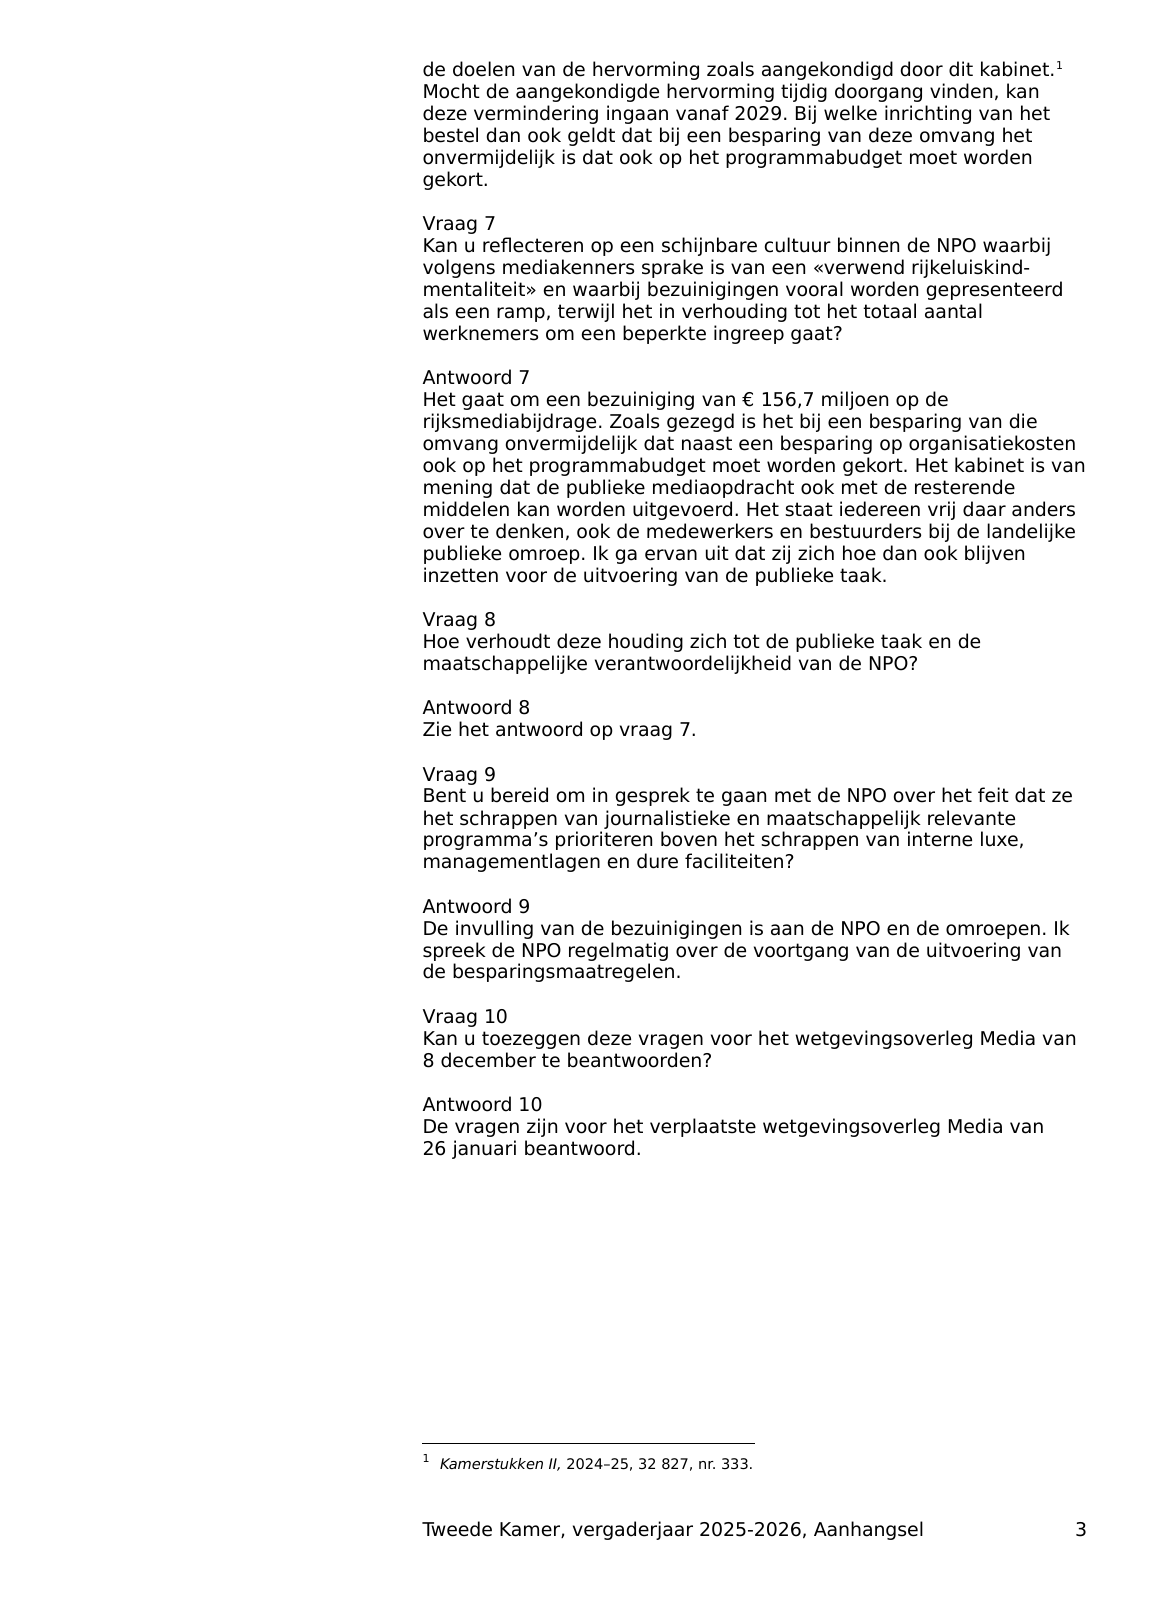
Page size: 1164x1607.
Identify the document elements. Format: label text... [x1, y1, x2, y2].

text Kamerstukken II, 2024–25, 32 827, nr. 333. [422, 1452, 1087, 1474]
text Antwoord 10 [422, 1094, 1087, 1116]
text de doelen van de hervorming zoals aangekondigd door dit kabinet. Mocht de aangekondigde hervorming tijdig doorgang vinden, kan deze vermindering ingaan vanaf 2029. Bij welke inrichting van het bestel dan ook geldt dat bij een besparing van deze omvang het onvermijdelijk is dat ook op het programmabudget moet worden gekort. [422, 59, 1087, 191]
text Vraag 8 [422, 609, 1087, 631]
text Kan u toezeggen deze vragen voor het wetgevingsoverleg Media van 8 december te beantwoorden? [422, 1028, 1087, 1072]
text Hoe verhoudt deze houding zich tot de publieke taak en de maatschappelijke verantwoordelijkheid van de NPO? [422, 631, 1087, 675]
text Zie het antwoord op vraag 7. [422, 719, 1087, 741]
text De invulling van de bezuinigingen is aan de NPO en de omroepen. Ik spreek de NPO regelmatig over de voortgang van de uitvoering van de besparingsmaatregelen. [422, 917, 1087, 983]
text Vraag 10 [422, 1006, 1087, 1028]
text Vraag 9 [422, 763, 1087, 785]
text Antwoord 7 [422, 367, 1087, 389]
text Antwoord 8 [422, 697, 1087, 719]
text De vragen zijn voor het verplaatste wetgevingsoverleg Media van 26 januari beantwoord. [422, 1116, 1087, 1160]
text Bent u bereid om in gesprek te gaan met de NPO over het feit dat ze het schrappen van journalistieke en maatschappelijk relevante programma’s prioriteren boven het schrappen van interne luxe, managementlagen en dure faciliteiten? [422, 785, 1087, 873]
text Het gaat om een bezuiniging van € 156,7 miljoen op de rijksmediabijdrage. Zoals gezegd is het bij een besparing van die omvang onvermijdelijk dat naast een besparing op organisatiekosten ook op het programmabudget moet worden gekort. Het kabinet is van mening dat de publieke mediaopdracht ook met de resterende middelen kan worden uitgevoerd. Het staat iedereen vrij daar anders over te denken, ook de medewerkers en bestuurders bij de landelijke publieke omroep. Ik ga ervan uit dat zij zich hoe dan ook blijven inzetten voor de uitvoering van de publieke taak. [422, 389, 1087, 587]
text Kan u reflecteren op een schijnbare cultuur binnen de NPO waarbij volgens mediakenners sprake is van een «verwend rijkeluiskind-mentaliteit» en waarbij bezuinigingen vooral worden gepresenteerd als een ramp, terwijl het in verhouding tot het totaal aantal werknemers om een beperkte ingreep gaat? [422, 235, 1087, 345]
text Vraag 7 [422, 213, 1087, 235]
text Antwoord 9 [422, 896, 1087, 917]
